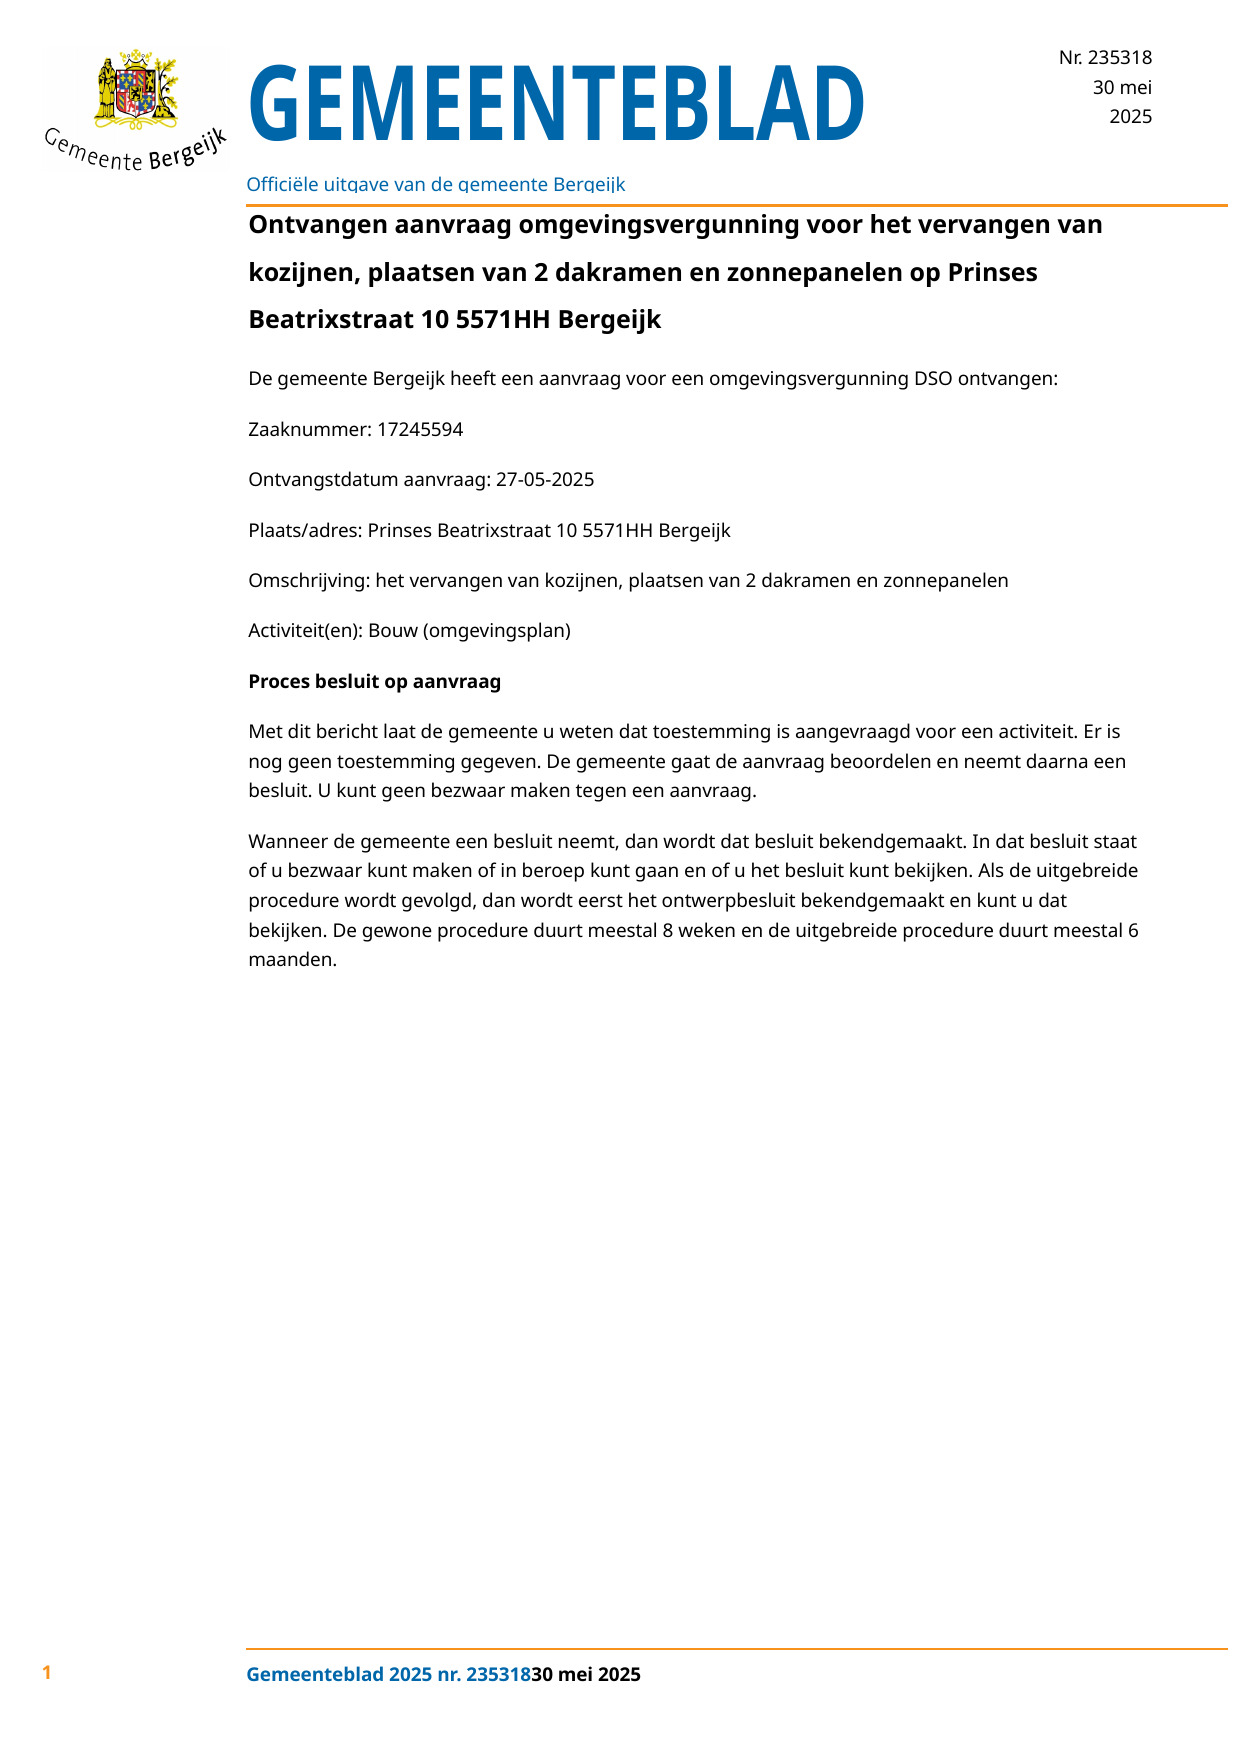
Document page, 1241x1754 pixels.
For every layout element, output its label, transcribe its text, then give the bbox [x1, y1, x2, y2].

text Met dit bericht laat de gemeente u weten dat toestemming is aangevraagd voor een activiteit. Er is nog geen toestemming gegeven. De gemeente gaat de aanvraag beoordelen en neemt daarna een besluit. U kunt geen bezwaar maken tegen een aanvraag. [248, 718, 1152, 803]
text Activiteit(en): Bouw (omgevingsplan) [248, 618, 1152, 643]
text De gemeente Bergeijk heeft een aanvraag voor een omgevingsvergunning DSO ontvangen: [248, 366, 1152, 391]
text Plaats/adres: Prinses Beatrixstraat 10 5571HH Bergeijk [248, 517, 1152, 542]
text Proces besluit op aanvraag [248, 668, 1152, 694]
text Omschrijving: het vervangen van kozijnen, plaatsen van 2 dakramen en zonnepanelen [248, 567, 1152, 593]
picture [41, 47, 231, 172]
text Wanneer de gemeente een besluit neemt, dan wordt dat besluit bekendgemaakt. In dat besluit staat of u bezwaar kunt maken of in beroep kunt gaan en of u het besluit kunt bekijken. Als de uitgebreide procedure wordt gevolgd, dan wordt eerst het ontwerpbesluit bekendgemaakt en kunt u dat bekijken. De gewone procedure duurt meestal 8 weken en de uitgebreide procedure duurt meestal 6 maanden. [248, 828, 1152, 972]
text Ontvangstdatum aanvraag: 27-05-2025 [248, 466, 1152, 492]
text Zaaknummer: 17245594 [248, 416, 1152, 442]
text Ontvangen aanvraag omgevingsvergunning voor het vervangen van kozijnen, plaatsen van 2 dakramen en zonnepanelen op Prinses Beatrixstraat 10 5571HH Bergeijk [248, 207, 1152, 336]
